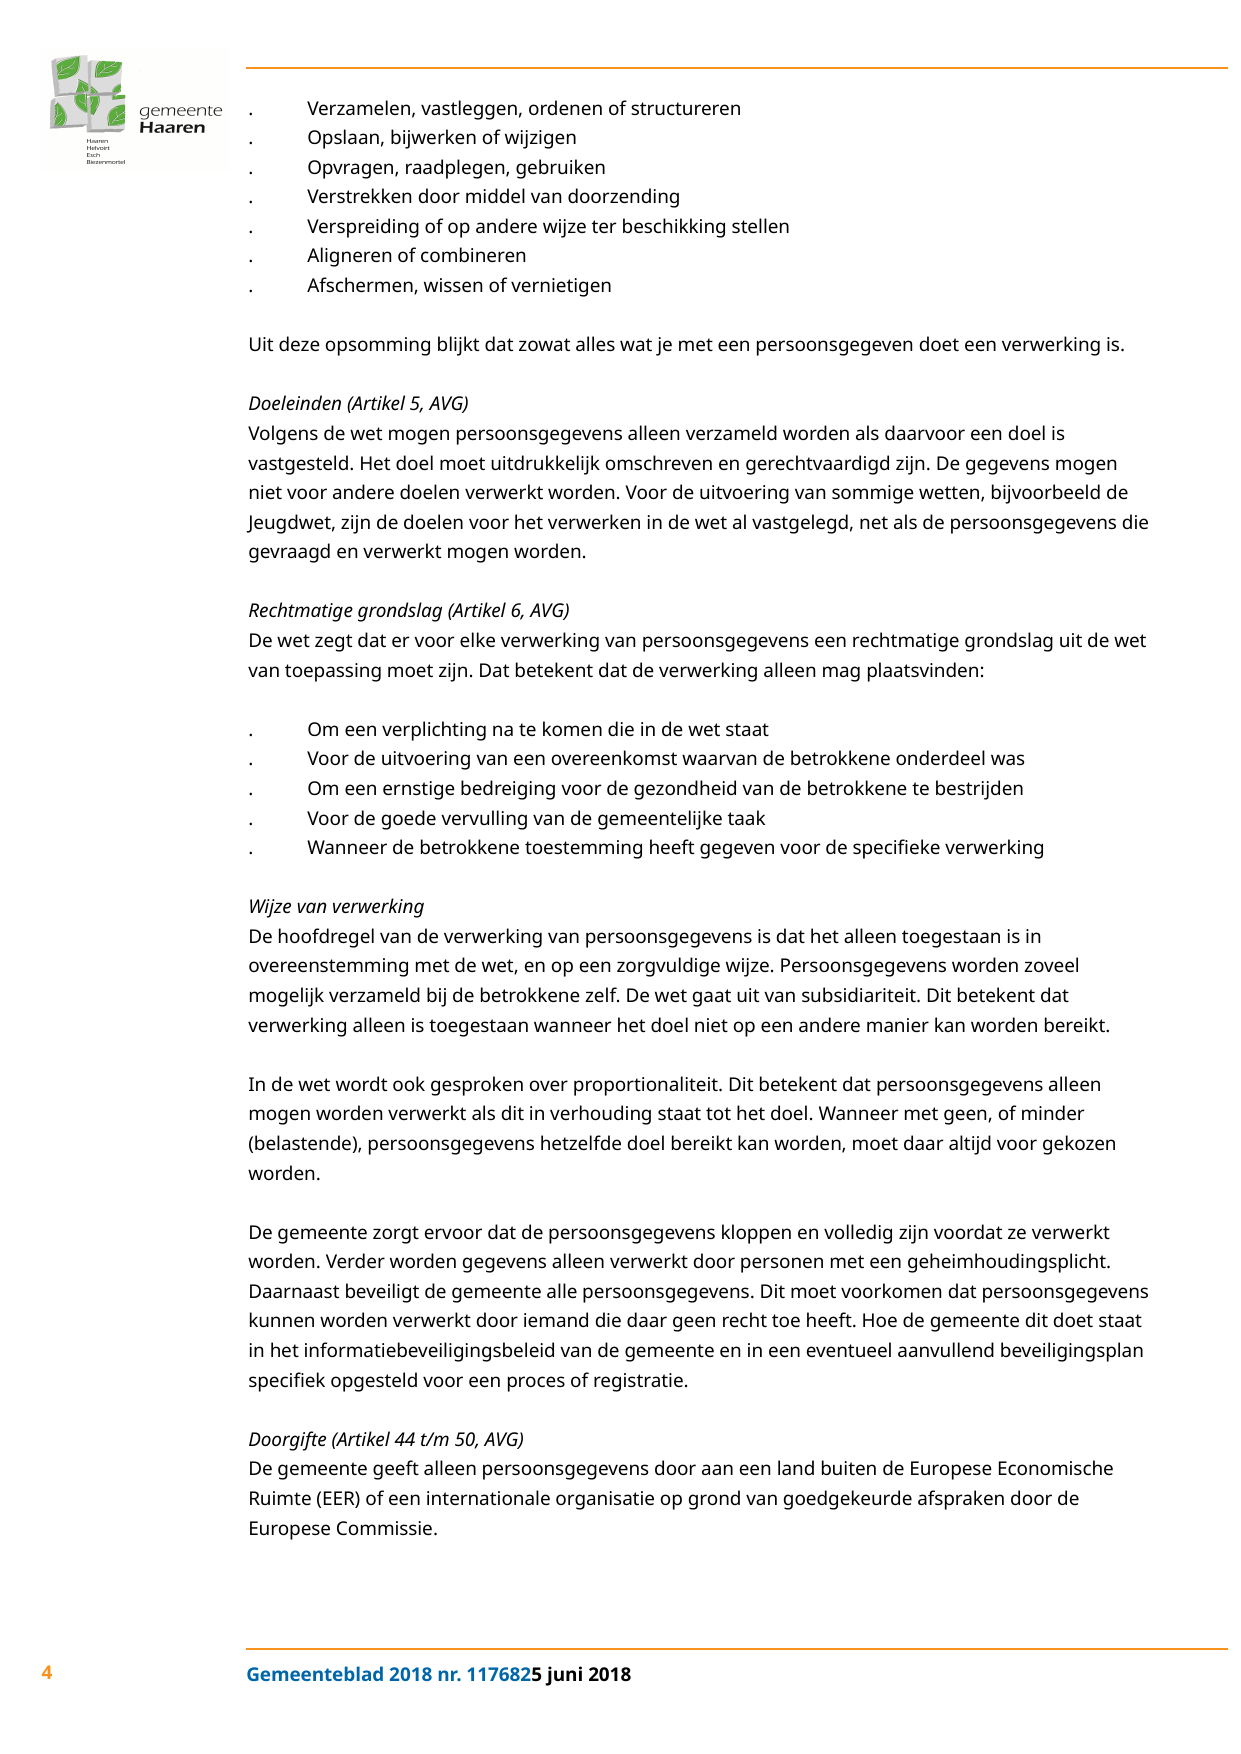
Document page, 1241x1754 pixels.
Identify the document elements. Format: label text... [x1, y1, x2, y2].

list Aligneren of combineren [248, 243, 1152, 268]
text Volgens de wet mogen persoonsgegevens alleen verzameld worden als daarvoor een doel is vastgesteld. Het doel moet uitdrukkelijk omschreven en gerechtvaardigd zijn. De gegevens mogen niet voor andere doelen verwerkt worden. Voor de uitvoering van sommige wetten, bijvoorbeeld de Jeugdwet, zijn de doelen voor het verwerken in de wet al vastgelegd, net als de persoonsgegevens die gevraagd en verwerkt mogen worden. [248, 420, 1152, 564]
text De gemeente geeft alleen persoonsgegevens door aan een land buiten de Europese Economische Ruimte (EER) of een internationale organisatie op grond van goedgekeurde afspraken door de Europese Commissie. [248, 1456, 1152, 1541]
list Voor de uitvoering van een overeenkomst waarvan de betrokkene onderdeel was [248, 746, 1152, 771]
list Om een ernstige bedreiging voor de gezondheid van de betrokkene te bestrijden [248, 775, 1152, 801]
list Verspreiding of op andere wijze ter beschikking stellen [248, 213, 1152, 239]
list Opvragen, raadplegen, gebruiken [248, 154, 1152, 180]
text Doeleinden (Artikel 5, AVG) [248, 391, 1152, 416]
list Afschermen, wissen of vernietigen [248, 272, 1152, 298]
text De gemeente zorgt ervoor dat de persoonsgegevens kloppen en volledig zijn voordat ze verwerkt worden. Verder worden gegevens alleen verwerkt door personen met een geheimhoudingsplicht. Daarnaast beveiligt de gemeente alle persoonsgegevens. Dit moet voorkomen dat persoonsgegevens kunnen worden verwerkt door iemand die daar geen recht toe heeft. Hoe de gemeente dit doet staat in het informatiebeveiligingsbeleid van de gemeente en in een eventueel aanvullend beveiligingsplan specifiek opgesteld voor een proces of registratie. [248, 1219, 1152, 1393]
picture [41, 47, 231, 172]
list Opslaan, bijwerken of wijzigen [248, 124, 1152, 150]
list Om een verplichting na te komen die in de wet staat [248, 716, 1152, 742]
text Wijze van verwerking [248, 893, 1152, 919]
list Verstrekken door middel van doorzending [248, 183, 1152, 209]
text Uit deze opsomming blijkt dat zowat alles wat je met een persoonsgegeven doet een verwerking is. [248, 331, 1152, 357]
text De wet zegt dat er voor elke verwerking van persoonsgegevens een rechtmatige grondslag uit de wet van toepassing moet zijn. Dat betekent dat de verwerking alleen mag plaatsvinden: [248, 627, 1152, 683]
list Verzamelen, vastleggen, ordenen of structureren [248, 95, 1152, 121]
text De hoofdregel van de verwerking van persoonsgegevens is dat het alleen toegestaan is in overeenstemming met de wet, en op een zorgvuldige wijze. Persoonsgegevens worden zoveel mogelijk verzameld bij de betrokkene zelf. De wet gaat uit van subsidiariteit. Dit betekent dat verwerking alleen is toegestaan wanneer het doel niet op een andere manier kan worden bereikt. [248, 923, 1152, 1038]
list Voor de goede vervulling van de gemeentelijke taak [248, 805, 1152, 831]
text Rechtmatige grondslag (Artikel 6, AVG) [248, 598, 1152, 623]
list Wanneer de betrokkene toestemming heeft gegeven voor de specifieke verwerking [248, 834, 1152, 860]
text Doorgifte (Artikel 44 t/m 50, AVG) [248, 1426, 1152, 1452]
text In de wet wordt ook gesproken over proportionaliteit. Dit betekent dat persoonsgegevens alleen mogen worden verwerkt als dit in verhouding staat tot het doel. Wanneer met geen, of minder (belastende), persoonsgegevens hetzelfde doel bereikt kan worden, moet daar altijd voor gekozen worden. [248, 1071, 1152, 1186]
